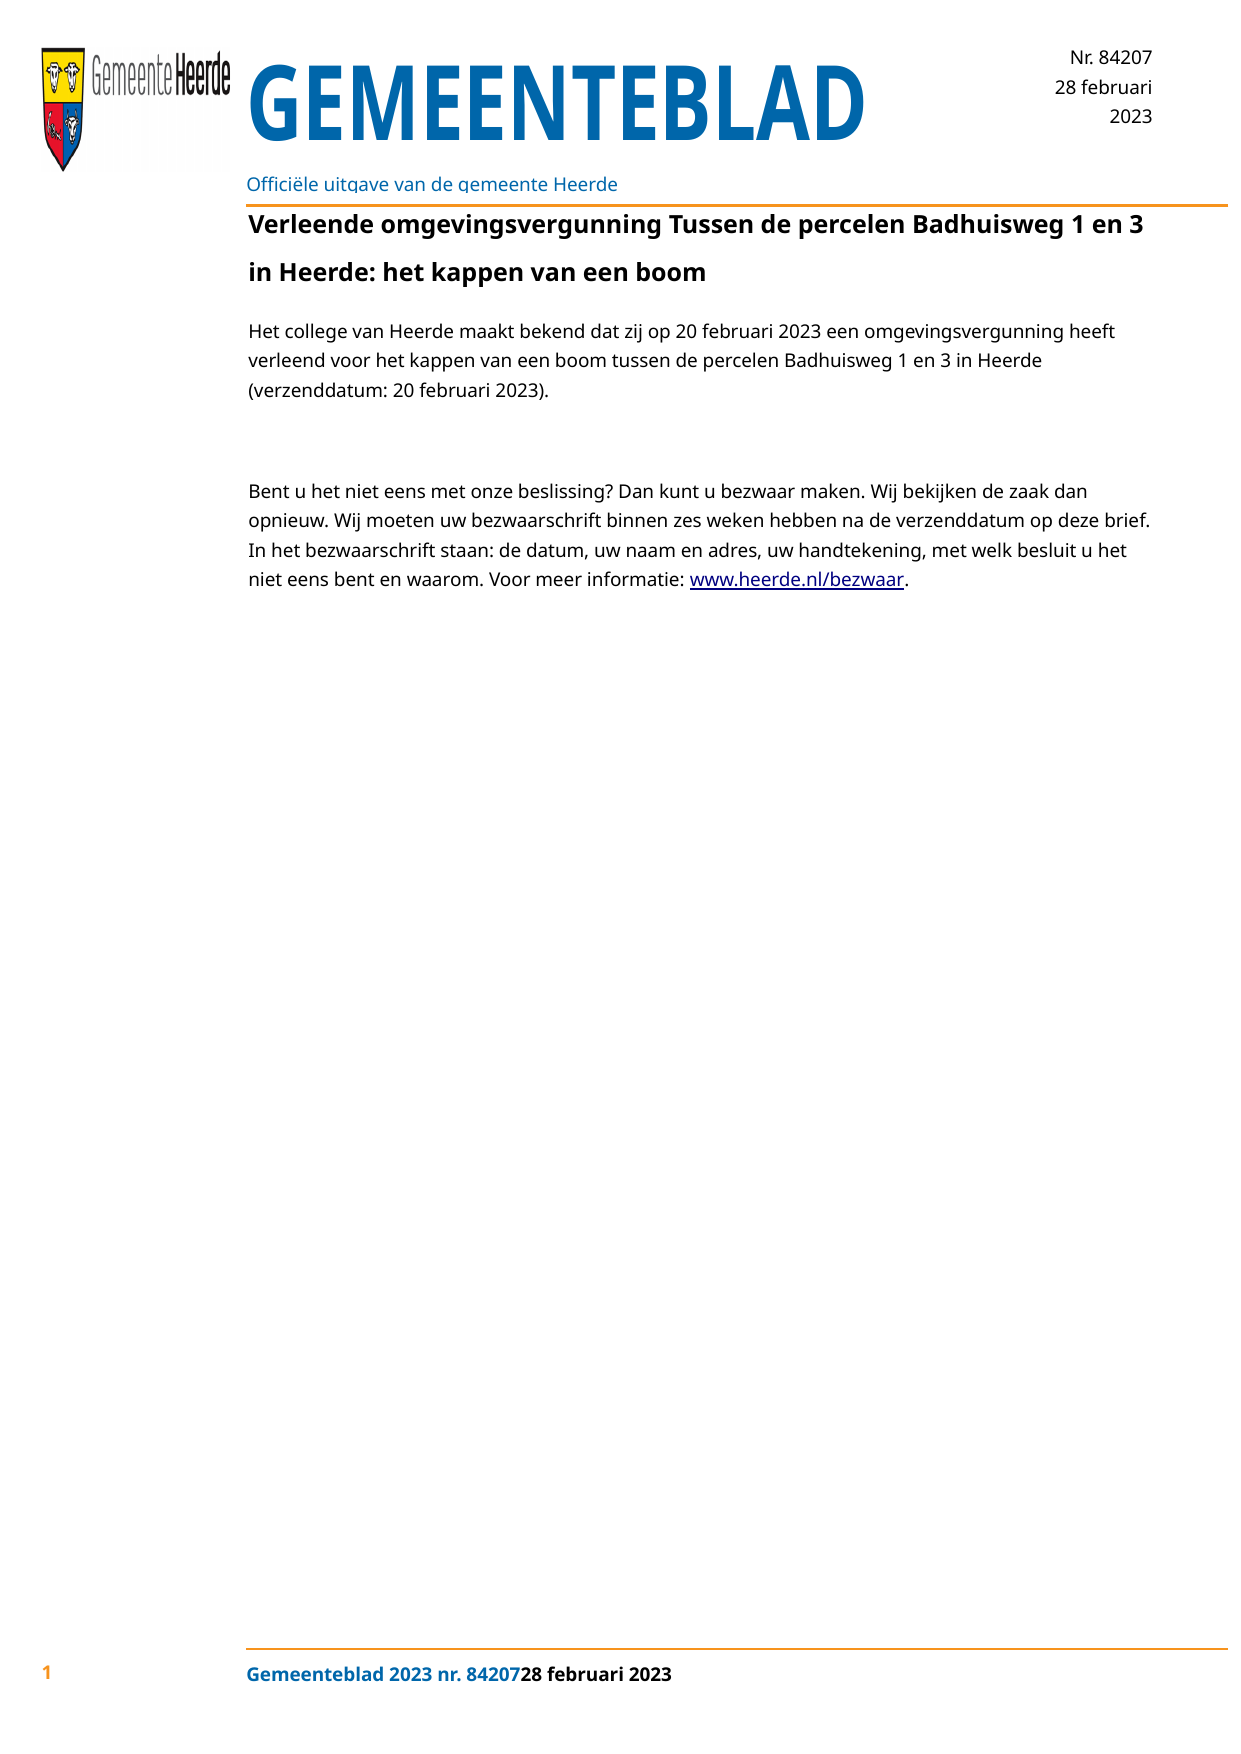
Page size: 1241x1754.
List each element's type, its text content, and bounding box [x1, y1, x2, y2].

text Verleende omgevingsvergunning Tussen de percelen Badhuisweg 1 en 3 in Heerde: het kappen van een boom [248, 207, 1152, 288]
text Het college van Heerde maakt bekend dat zij op 20 februari 2023 een omgevingsvergunning heeft verleend voor het kappen van een boom tussen de percelen Badhuisweg 1 en 3 in Heerde (verzenddatum: 20 februari 2023). [248, 318, 1152, 403]
text Bent u het niet eens met onze beslissing? Dan kunt u bezwaar maken. Wij bekijken de zaak dan opnieuw. Wij moeten uw bezwaarschrift binnen zes weken hebben na de verzenddatum op deze brief. In het bezwaarschrift staan: de datum, uw naam en adres, uw handtekening, met welk besluit u het niet eens bent en waarom. Voor meer informatie: www.heerde.nl/bezwaar. [248, 478, 1152, 592]
picture [41, 47, 231, 172]
